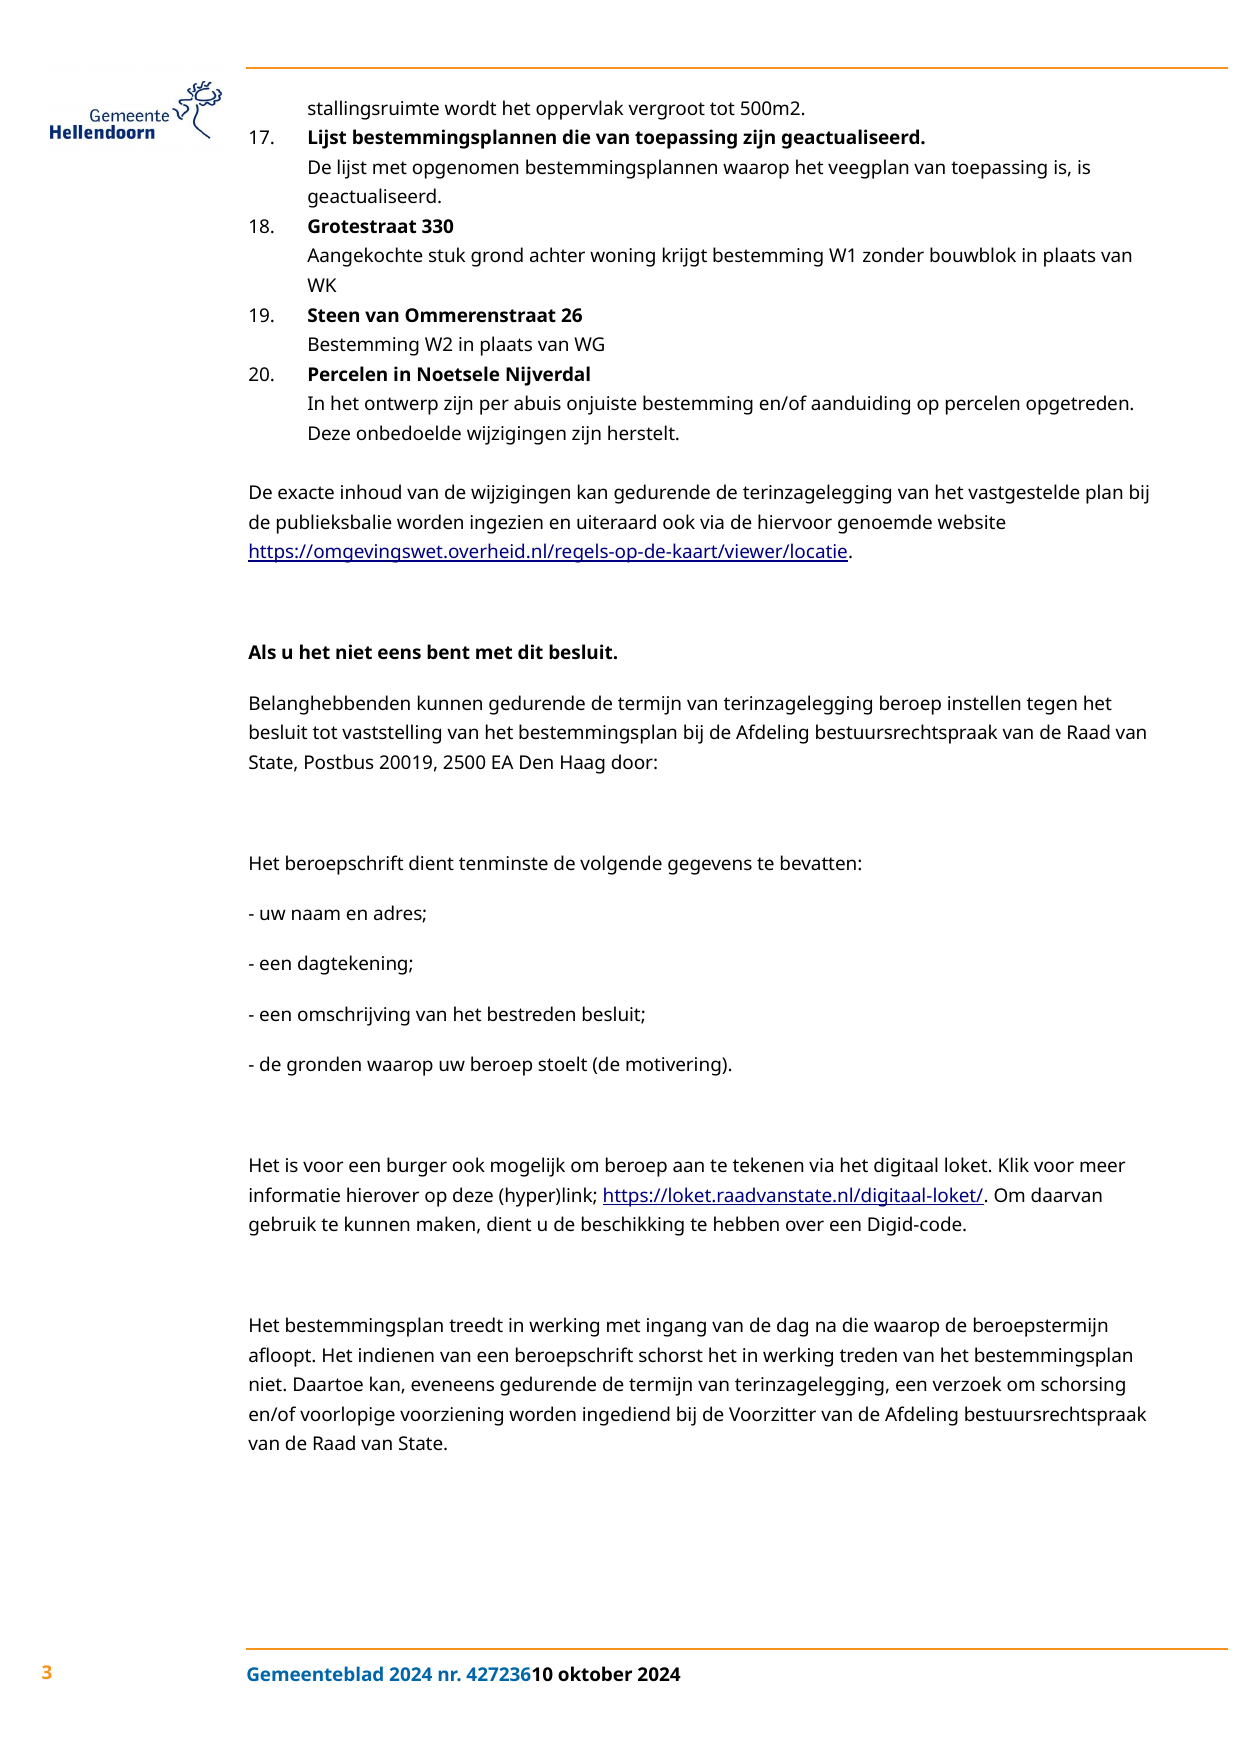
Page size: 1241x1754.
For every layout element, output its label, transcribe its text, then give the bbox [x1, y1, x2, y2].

list Aangekochte stuk grond achter woning krijgt bestemming W1 zonder bouwblok in plaats van WK [248, 243, 1152, 298]
list stallingsruimte wordt het oppervlak vergroot tot 500m2. [248, 95, 1152, 121]
text - een dagtekening; [248, 951, 1152, 976]
text Belanghebbenden kunnen gedurende de termijn van terinzagelegging beroep instellen tegen het besluit tot vaststelling van het bestemmingsplan bij de Afdeling bestuursrechtspraak van de Raad van State, Postbus 20019, 2500 EA Den Haag door: [248, 690, 1152, 775]
text Als u het niet eens bent met dit besluit. [248, 639, 1152, 665]
list De lijst met opgenomen bestemmingsplannen waarop het veegplan van toepassing is, is geactualiseerd. [248, 154, 1152, 209]
text - de gronden waarop uw beroep stoelt (de motivering). [248, 1051, 1152, 1077]
list Bestemming W2 in plaats van WG [248, 331, 1152, 357]
text - uw naam en adres; [248, 900, 1152, 926]
picture [41, 47, 231, 172]
text Het is voor een burger ook mogelijk om beroep aan te tekenen via het digitaal loket. Klik voor meer informatie hierover op deze (hyper)link; https://loket.raadvanstate.nl/digitaal-loket/. Om daarvan gebruik te kunnen maken, dient u de beschikking te hebben over een Digid-code. [248, 1152, 1152, 1237]
list Percelen in Noetsele Nijverdal [248, 361, 1152, 387]
text Het bestemmingsplan treedt in werking met ingang van de dag na die waarop de beroepstermijn afloopt. Het indienen van een beroepschrift schorst het in werking treden van het bestemmingsplan niet. Daartoe kan, eveneens gedurende de termijn van terinzagelegging, een verzoek om schorsing en/of voorlopige voorziening worden ingediend bij de Voorzitter van de Afdeling bestuursrechtspraak van de Raad van State. [248, 1312, 1152, 1456]
list In het ontwerp zijn per abuis onjuiste bestemming en/of aanduiding op percelen opgetreden. Deze onbedoelde wijzigingen zijn herstelt. [248, 391, 1152, 446]
list Steen van Ommerenstraat 26 [248, 302, 1152, 328]
text - een omschrijving van het bestreden besluit; [248, 1001, 1152, 1027]
text De exacte inhoud van de wijzigingen kan gedurende de terinzagelegging van het vastgestelde plan bij de publieksbalie worden ingezien en uiteraard ook via de hiervoor genoemde website https://omgevingswet.overheid.nl/regels-op-de-kaart/viewer/locatie. [248, 479, 1152, 564]
text Het beroepschrift dient tenminste de volgende gegevens te bevatten: [248, 850, 1152, 876]
list Grotestraat 330 [248, 213, 1152, 239]
list Lijst bestemmingsplannen die van toepassing zijn geactualiseerd. [248, 124, 1152, 150]
